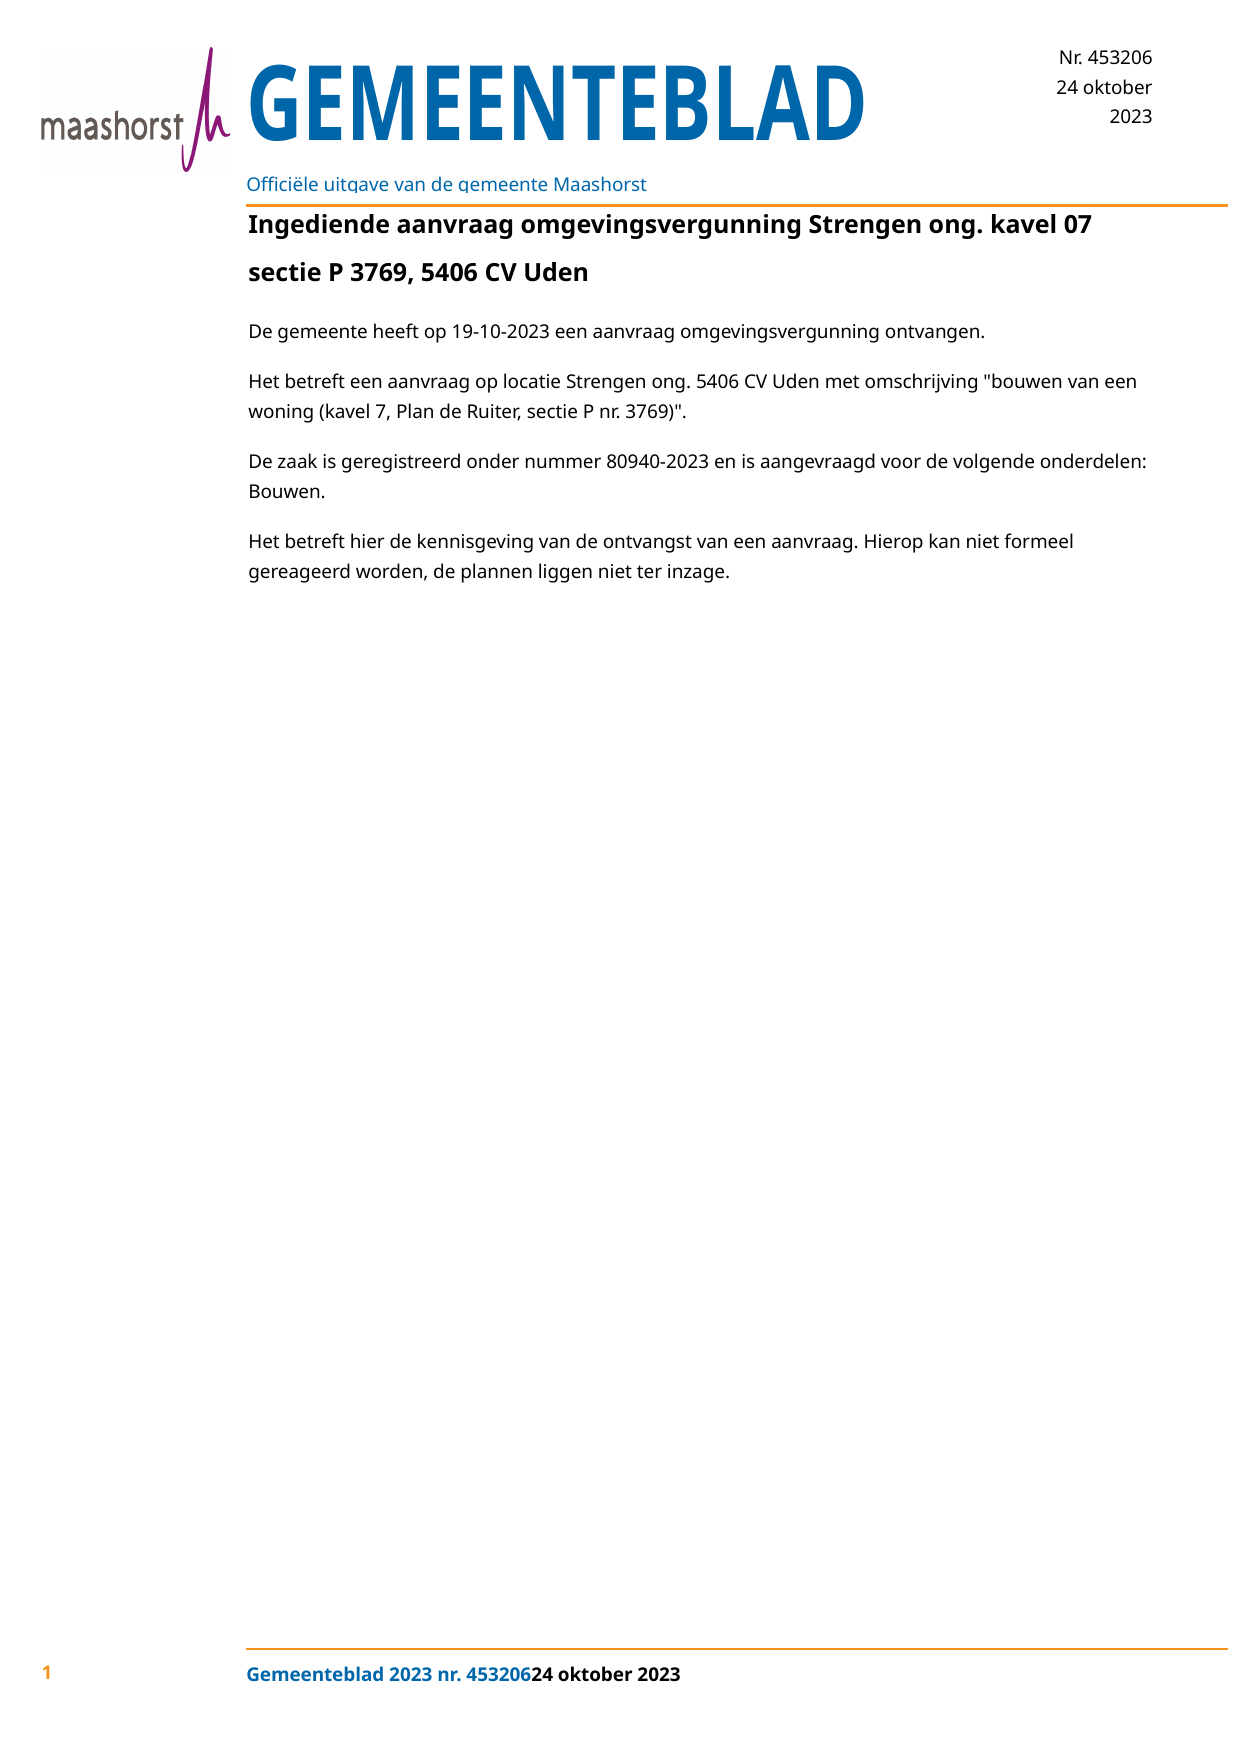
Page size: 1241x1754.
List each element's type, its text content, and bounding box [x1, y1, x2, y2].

picture [41, 47, 231, 172]
text Het betreft hier de kennisgeving van de ontvangst van een aanvraag. Hierop kan niet formeel gereageerd worden, de plannen liggen niet ter inzage. [248, 528, 1152, 584]
text De zaak is geregistreerd onder nummer 80940-2023 en is aangevraagd voor de volgende onderdelen: Bouwen. [248, 448, 1152, 504]
text Ingediende aanvraag omgevingsvergunning Strengen ong. kavel 07 sectie P 3769, 5406 CV Uden [248, 207, 1152, 288]
text De gemeente heeft op 19-10-2023 een aanvraag omgevingsvergunning ontvangen. [248, 318, 1152, 344]
text Het betreft een aanvraag op locatie Strengen ong. 5406 CV Uden met omschrijving "bouwen van een woning (kavel 7, Plan de Ruiter, sectie P nr. 3769)". [248, 368, 1152, 424]
